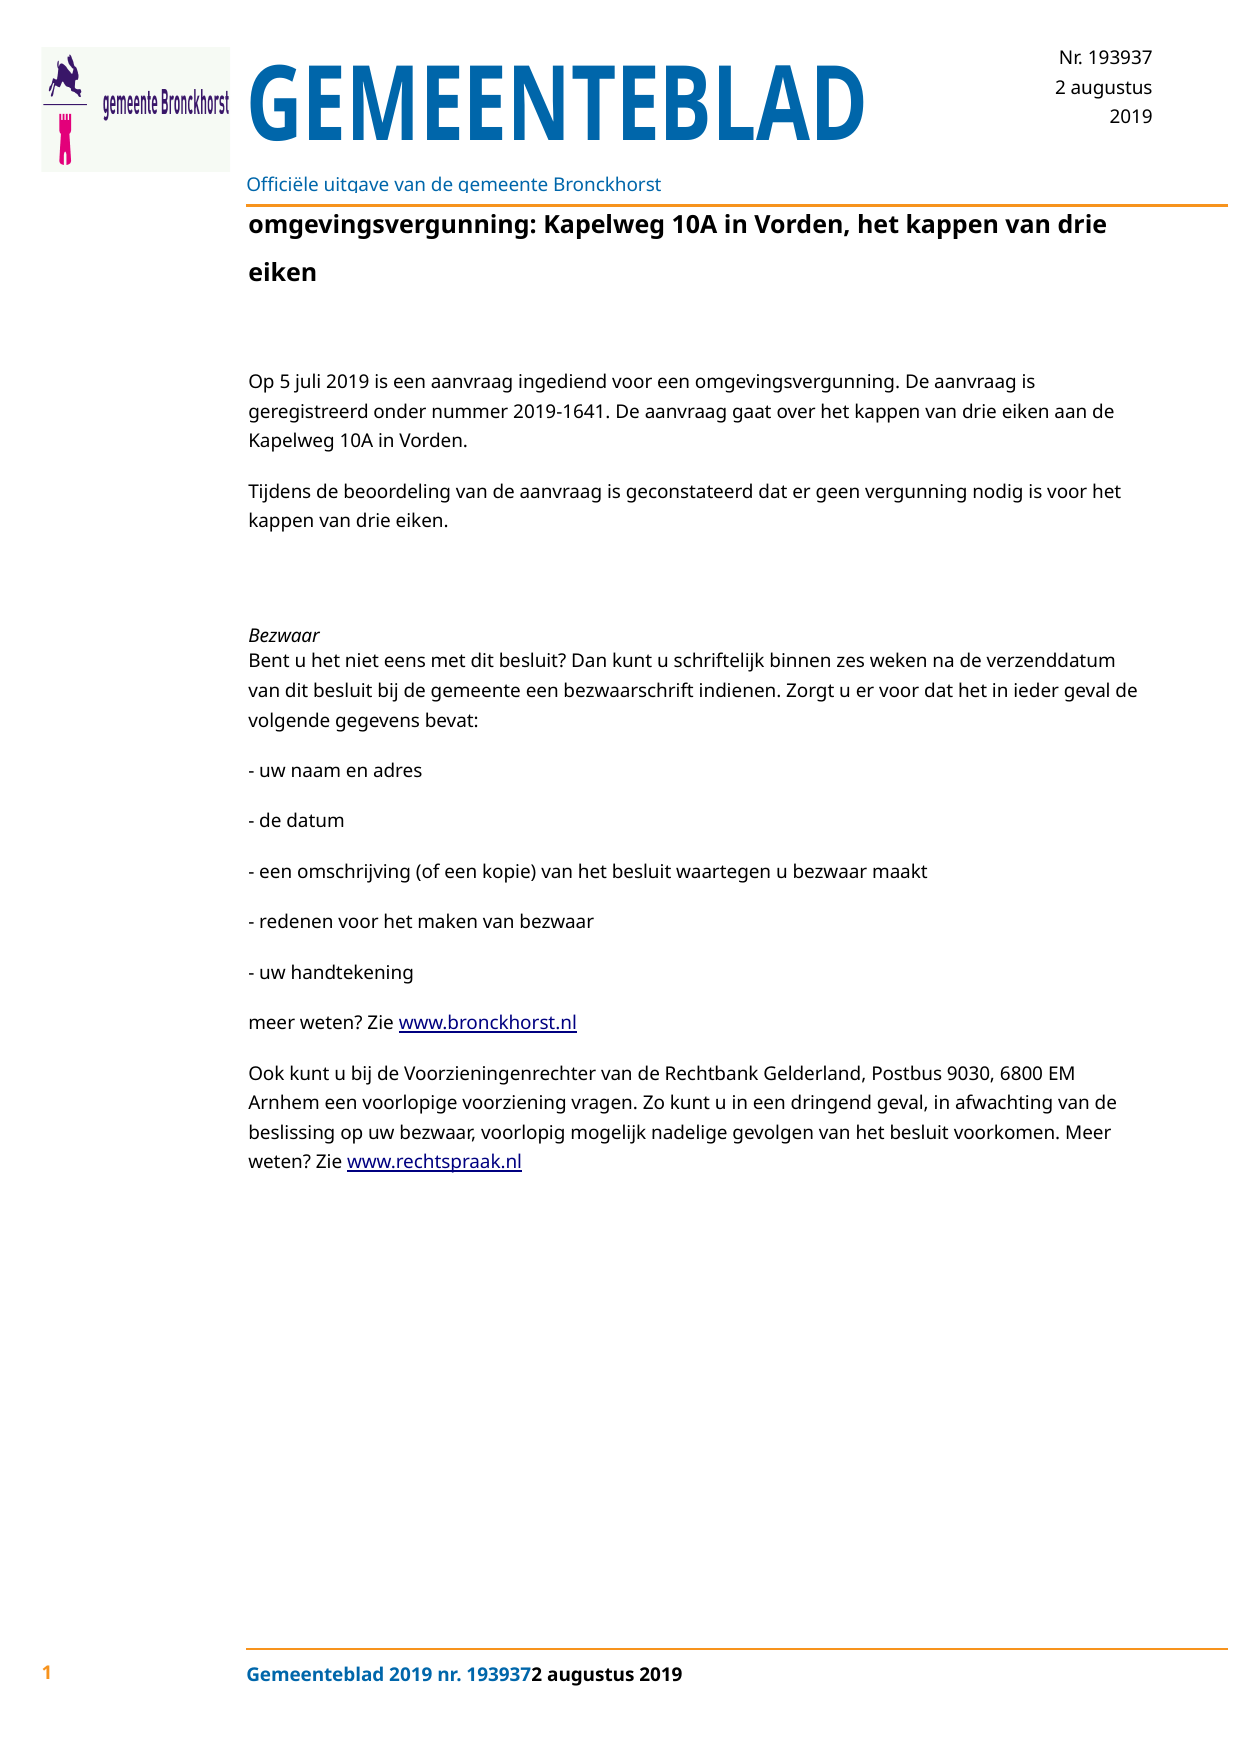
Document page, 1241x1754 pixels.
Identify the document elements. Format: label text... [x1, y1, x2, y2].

text - een omschrijving (of een kopie) van het besluit waartegen u bezwaar maakt [248, 858, 1152, 884]
text Tijdens de beoordeling van de aanvraag is geconstateerd dat er geen vergunning nodig is voor het kappen van drie eiken. [248, 478, 1152, 533]
text Op 5 juli 2019 is een aanvraag ingediend voor een omgevingsvergunning. De aanvraag is geregistreerd onder nummer 2019-1641. De aanvraag gaat over het kappen van drie eiken aan de Kapelweg 10A in Vorden. [248, 368, 1152, 453]
picture [41, 47, 231, 172]
text - uw naam en adres [248, 757, 1152, 783]
text Bent u het niet eens met dit besluit? Dan kunt u schriftelijk binnen zes weken na de verzenddatum van dit besluit bij de gemeente een bezwaarschrift indienen. Zorgt u er voor dat het in ieder geval de volgende gegevens bevat: [248, 648, 1152, 732]
text - redenen voor het maken van bezwaar [248, 908, 1152, 934]
text Ook kunt u bij de Voorzieningenrechter van de Rechtbank Gelderland, Postbus 9030, 6800 EM Arnhem een voorlopige voorziening vragen. Zo kunt u in een dringend geval, in afwachting van de beslissing op uw bezwaar, voorlopig mogelijk nadelige gevolgen van het besluit voorkomen. Meer weten? Zie www.rechtspraak.nl [248, 1060, 1152, 1174]
text Bezwaar [248, 622, 1152, 648]
text - uw handtekening [248, 959, 1152, 984]
text omgevingsvergunning: Kapelweg 10A in Vorden, het kappen van drie eiken [248, 207, 1152, 288]
text meer weten? Zie www.bronckhorst.nl [248, 1009, 1152, 1035]
text - de datum [248, 808, 1152, 833]
